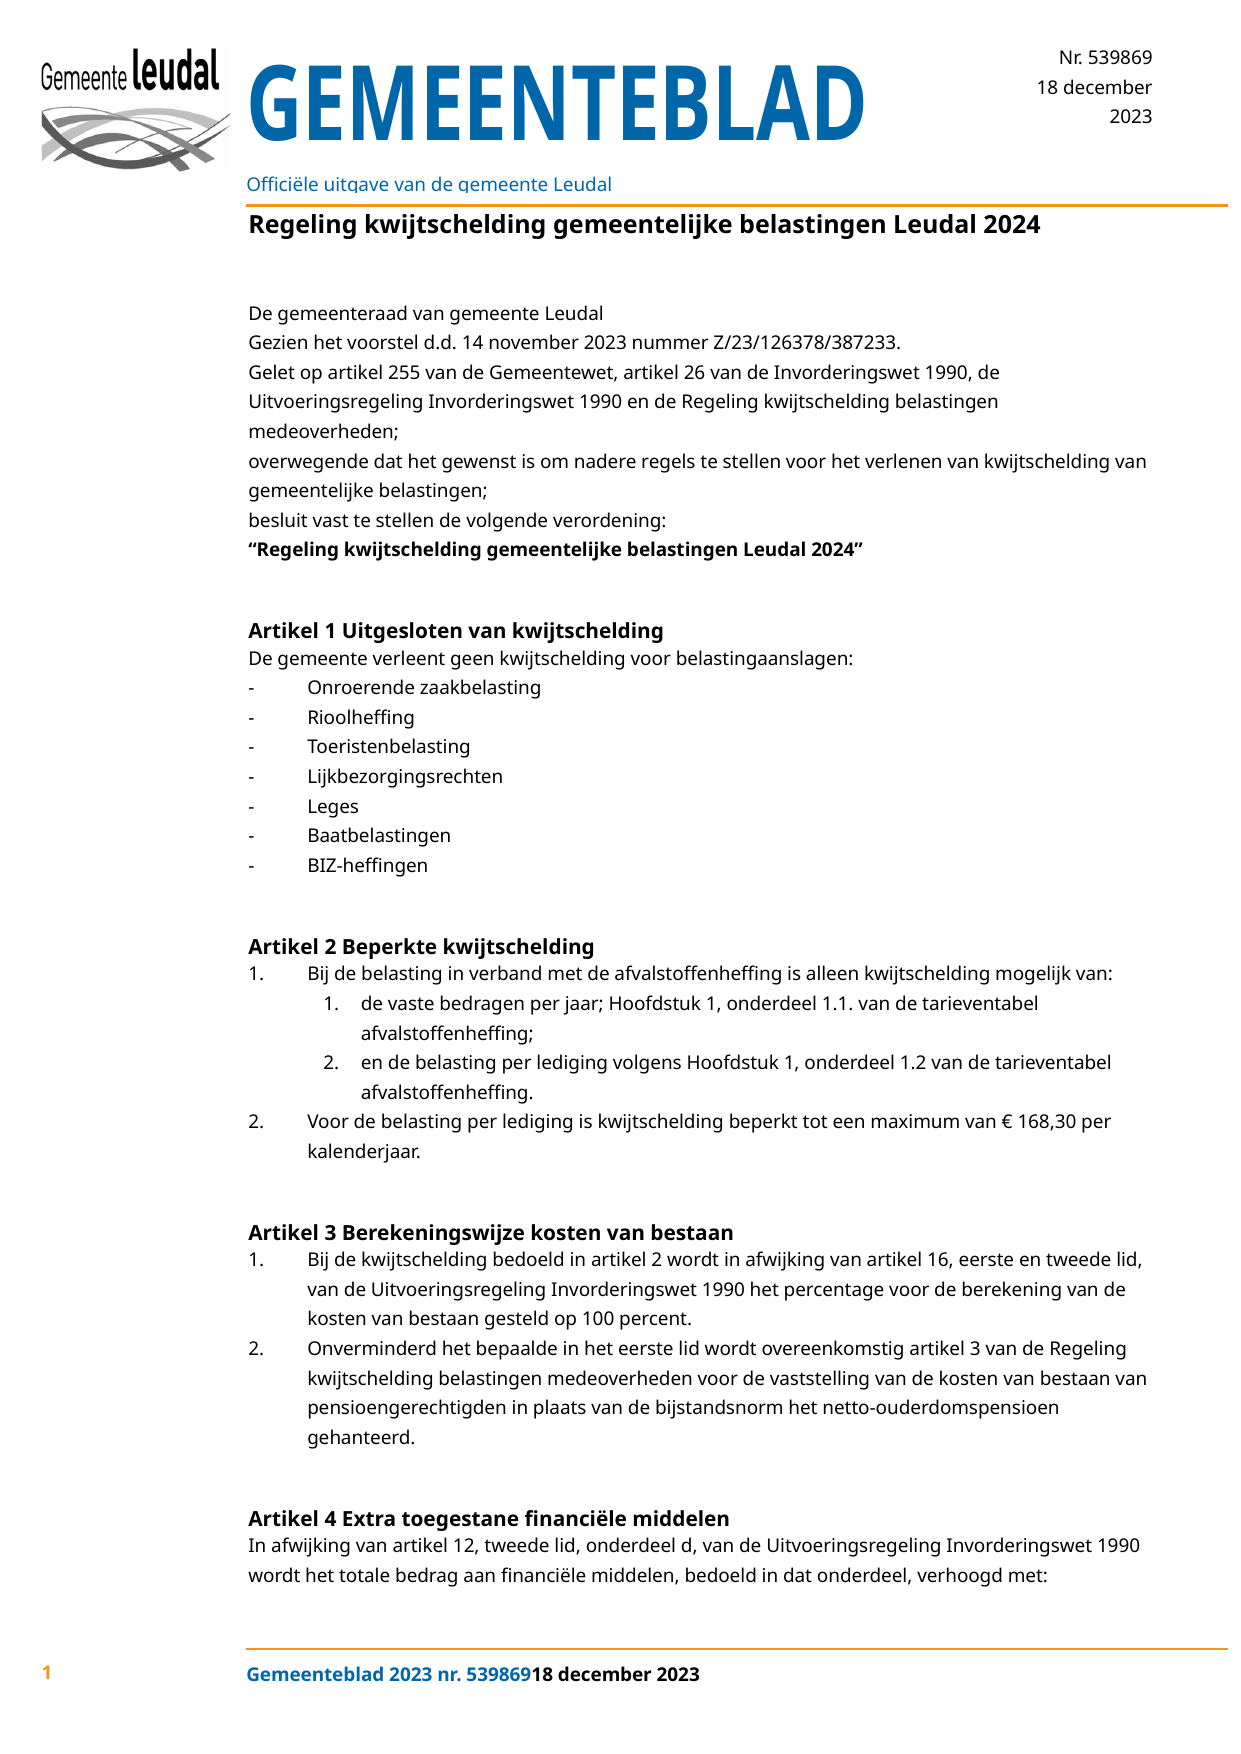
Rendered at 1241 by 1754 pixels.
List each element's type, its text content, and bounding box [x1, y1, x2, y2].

text De gemeenteraad van gemeente Leudal [248, 300, 1152, 326]
list Rioolheffing [248, 704, 1152, 730]
picture [41, 47, 231, 172]
list Baatbelastingen [248, 822, 1152, 848]
text besluit vast te stellen de volgende verordening: [248, 507, 1152, 533]
list Lijkbezorgingsrechten [248, 763, 1152, 789]
text De gemeente verleent geen kwijtschelding voor belastingaanslagen: [248, 645, 1152, 671]
list Bij de belasting in verband met de afvalstoffenheffing is alleen kwijtschelding mogelijk van: [248, 961, 1152, 986]
list de vaste bedragen per jaar; Hoofdstuk 1, onderdeel 1.1. van de tarieventabel afvalstoffenheffing; [323, 990, 1152, 1045]
list BIZ-heffingen [248, 852, 1152, 878]
text Gezien het voorstel d.d. 14 november 2023 nummer Z/23/126378/387233. [248, 329, 1152, 355]
text Artikel 1 Uitgesloten van kwijtschelding [248, 617, 1152, 645]
text “Regeling kwijtschelding gemeentelijke belastingen Leudal 2024” [248, 537, 1152, 562]
text In afwijking van artikel 12, tweede lid, onderdeel d, van de Uitvoeringsregeling Invorderingswet 1990 wordt het totale bedrag aan financiële middelen, bedoeld in dat onderdeel, verhoogd met: [248, 1532, 1152, 1588]
list Bij de kwijtschelding bedoeld in artikel 2 wordt in afwijking van artikel 16, eerste en tweede lid, van de Uitvoeringsregeling Invorderingswet 1990 het percentage voor de berekening van de kosten van bestaan gesteld op 100 percent. [248, 1246, 1152, 1331]
list Voor de belasting per lediging is kwijtschelding beperkt tot een maximum van € 168,30 per kalenderjaar. [248, 1108, 1152, 1164]
list Onverminderd het bepaalde in het eerste lid wordt overeenkomstig artikel 3 van de Regeling kwijtschelding belastingen medeoverheden voor de vaststelling van de kosten van bestaan van pensioengerechtigden in plaats van de bijstandsnorm het netto-ouderdomspensioen gehanteerd. [248, 1335, 1152, 1450]
text Regeling kwijtschelding gemeentelijke belastingen Leudal 2024 [248, 207, 1152, 241]
list Onroerende zaakbelasting [248, 674, 1152, 700]
text Artikel 2 Beperkte kwijtschelding [248, 932, 1152, 961]
list Leges [248, 793, 1152, 819]
text Artikel 3 Berekeningswijze kosten van bestaan [248, 1218, 1152, 1246]
text Artikel 4 Extra toegestane financiële middelen [248, 1504, 1152, 1532]
list Toeristenbelasting [248, 734, 1152, 759]
text overwegende dat het gewenst is om nadere regels te stellen voor het verlenen van kwijtschelding van gemeentelijke belastingen; [248, 448, 1152, 503]
list en de belasting per lediging volgens Hoofdstuk 1, onderdeel 1.2 van de tarieventabel afvalstoffenheffing. [323, 1049, 1152, 1104]
text Gelet op artikel 255 van de Gemeentewet, artikel 26 van de Invorderingswet 1990, de Uitvoeringsregeling Invorderingswet 1990 en de Regeling kwijtschelding belastingen medeoverheden; [248, 359, 1152, 444]
